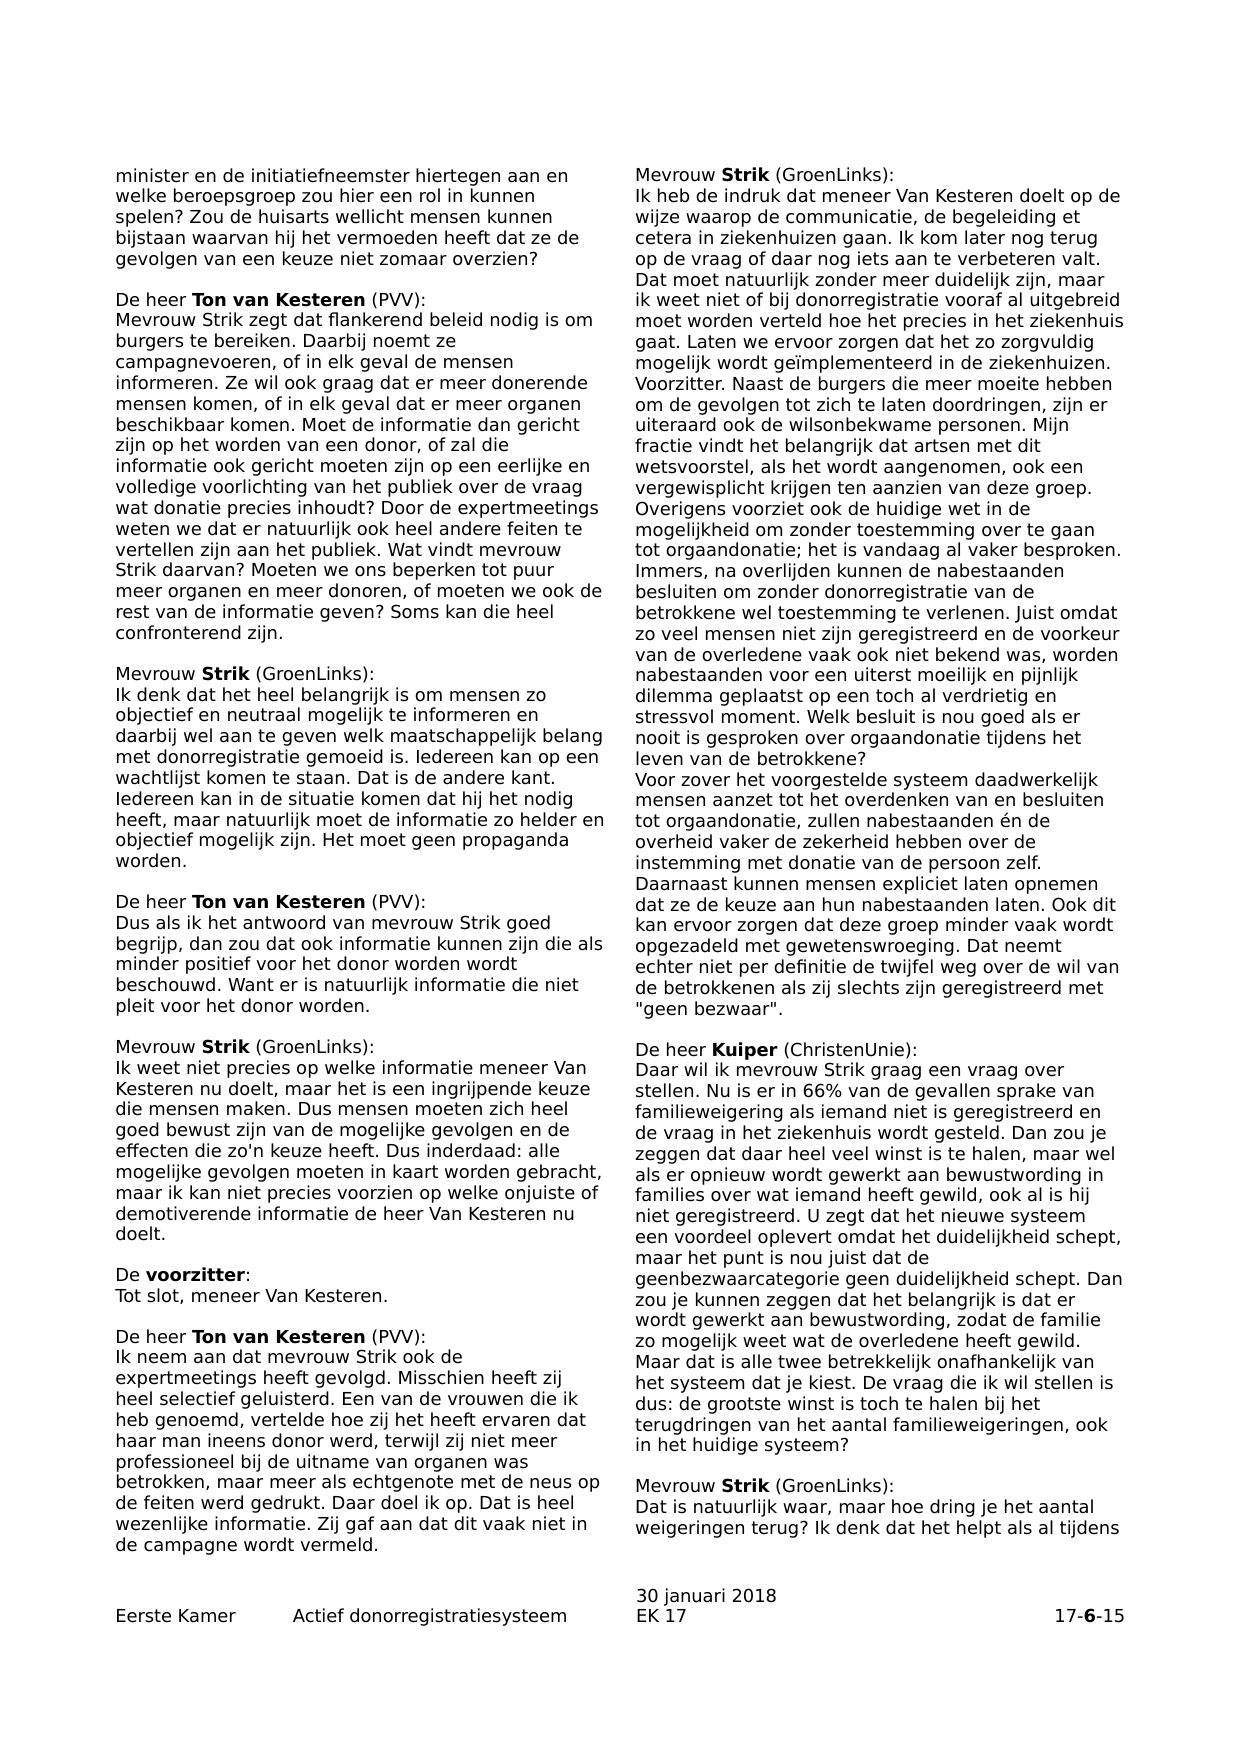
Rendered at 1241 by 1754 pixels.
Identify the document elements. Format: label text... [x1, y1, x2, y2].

text Dus als ik het antwoord van mevrouw Strik goed begrijp, dan zou dat ook informatie kunnen zijn die als minder positief voor het donor worden wordt beschouwd. Want er is natuurlijk informatie die niet pleit voor het donor worden. [115, 912, 605, 1017]
text minister en de initiatiefneemster hiertegen aan en welke beroepsgroep zou hier een rol in kunnen spelen? Zou de huisarts wellicht mensen kunnen bijstaan waarvan hij het vermoeden heeft dat ze de gevolgen van een keuze niet zomaar overzien? [115, 165, 605, 269]
text Mevrouw Strik (GroenLinks): [635, 165, 1125, 186]
text Daar wil ik mevrouw Strik graag een vraag over stellen. Nu is er in 66% van de gevallen sprake van familieweigering als iemand niet is geregistreerd en de vraag in het ziekenhuis wordt gesteld. Dan zou je zeggen dat daar heel veel winst is te halen, maar wel als er opnieuw wordt gewerkt aan bewustwording in families over wat iemand heeft gewild, ook al is hij niet geregistreerd. U zegt dat het nieuwe systeem een voordeel oplevert omdat het duidelijkheid schept, maar het punt is nou juist dat de geenbezwaarcategorie geen duidelijkheid schept. Dan zou je kunnen zeggen dat het belangrijk is dat er wordt gewerkt aan bewustwording, zodat de familie zo mogelijk weet wat de overledene heeft gewild. Maar dat is alle twee betrekkelijk onafhankelijk van het systeem dat je kiest. De vraag die ik wil stellen is dus: de grootste winst is toch te halen bij het terugdringen van het aantal familieweigeringen, ook in het huidige systeem? [635, 1060, 1125, 1456]
text Tot slot, meneer Van Kesteren. [115, 1286, 605, 1306]
text Ik denk dat het heel belangrijk is om mensen zo objectief en neutraal mogelijk te informeren en daarbij wel aan te geven welk maatschappelijk belang met donorregistratie gemoeid is. Iedereen kan op een wachtlijst komen te staan. Dat is de andere kant. Iedereen kan in de situatie komen dat hij het nodig heeft, maar natuurlijk moet de informatie zo helder en objectief mogelijk zijn. Het moet geen propaganda worden. [115, 684, 605, 872]
text De voorzitter: [115, 1265, 605, 1286]
text Dat is natuurlijk waar, maar hoe dring je het aantal weigeringen terug? Ik denk dat het helpt als al tijdens [635, 1497, 1125, 1538]
text Mevrouw Strik (GroenLinks): [115, 1037, 605, 1057]
text Ik weet niet precies op welke informatie meneer Van Kesteren nu doelt, maar het is een ingrijpende keuze die mensen maken. Dus mensen moeten zich heel goed bewust zijn van de mogelijke gevolgen en de effecten die zo'n keuze heeft. Dus inderdaad: alle mogelijke gevolgen moeten in kaart worden gebracht, maar ik kan niet precies voorzien op welke onjuiste of demotiverende informatie de heer Van Kesteren nu doelt. [115, 1057, 605, 1245]
text Voor zover het voorgestelde systeem daadwerkelijk mensen aanzet tot het overdenken van en besluiten tot orgaandonatie, zullen nabestaanden én de overheid vaker de zekerheid hebben over de instemming met donatie van de persoon zelf. Daarnaast kunnen mensen expliciet laten opnemen dat ze de keuze aan hun nabestaanden laten. Ook dit kan ervoor zorgen dat deze groep minder vaak wordt opgezadeld met gewetenswroeging. Dat neemt echter niet per definitie de twijfel weg over de wil van de betrokkenen als zij slechts zijn geregistreerd met "geen bezwaar". [635, 769, 1125, 1019]
text De heer Ton van Kesteren (PVV): [115, 1326, 605, 1347]
text De heer Ton van Kesteren (PVV): [115, 892, 605, 912]
text Ik neem aan dat mevrouw Strik ook de expertmeetings heeft gevolgd. Misschien heeft zij heel selectief geluisterd. Een van de vrouwen die ik heb genoemd, vertelde hoe zij het heeft ervaren dat haar man ineens donor werd, terwijl zij niet meer professioneel bij de uitname van organen was betrokken, maar meer als echtgenote met de neus op de feiten werd gedrukt. Daar doel ik op. Dat is heel wezenlijke informatie. Zij gaf aan dat dit vaak niet in de campagne wordt vermeld. [115, 1347, 605, 1556]
text Voorzitter. Naast de burgers die meer moeite hebben om de gevolgen tot zich te laten doordringen, zijn er uiteraard ook de wilsonbekwame personen. Mijn fractie vindt het belangrijk dat artsen met dit wetsvoorstel, als het wordt aangenomen, ook een vergewisplicht krijgen ten aanzien van deze groep. Overigens voorziet ook de huidige wet in de mogelijkheid om zonder toestemming over te gaan tot orgaandonatie; het is vandaag al vaker besproken. Immers, na overlijden kunnen de nabestaanden besluiten om zonder donorregistratie van de betrokkene wel toestemming te verlenen. Juist omdat zo veel mensen niet zijn geregistreerd en de voorkeur van de overledene vaak ook niet bekend was, worden nabestaanden voor een uiterst moeilijk en pijnlijk dilemma geplaatst op een toch al verdrietig en stressvol moment. Welk besluit is nou goed als er nooit is gesproken over orgaandonatie tijdens het leven van de betrokkene? [635, 373, 1125, 769]
text Mevrouw Strik (GroenLinks): [115, 663, 605, 684]
text Mevrouw Strik zegt dat flankerend beleid nodig is om burgers te bereiken. Daarbij noemt ze campagnevoeren, of in elk geval de mensen informeren. Ze wil ook graag dat er meer donerende mensen komen, of in elk geval dat er meer organen beschikbaar komen. Moet de informatie dan gericht zijn op het worden van een donor, of zal die informatie ook gericht moeten zijn op een eerlijke en volledige voorlichting van het publiek over de vraag wat donatie precies inhoudt? Door de expertmeetings weten we dat er natuurlijk ook heel andere feiten te vertellen zijn aan het publiek. Wat vindt mevrouw Strik daarvan? Moeten we ons beperken tot puur meer organen en meer donoren, of moeten we ook de rest van de informatie geven? Soms kan die heel confronterend zijn. [115, 310, 605, 643]
text Ik heb de indruk dat meneer Van Kesteren doelt op de wijze waarop de communicatie, de begeleiding et cetera in ziekenhuizen gaan. Ik kom later nog terug op de vraag of daar nog iets aan te verbeteren valt. Dat moet natuurlijk zonder meer duidelijk zijn, maar ik weet niet of bij donorregistratie vooraf al uitgebreid moet worden verteld hoe het precies in het ziekenhuis gaat. Laten we ervoor zorgen dat het zo zorgvuldig mogelijk wordt geïmplementeerd in de ziekenhuizen. [635, 186, 1125, 373]
text De heer Ton van Kesteren (PVV): [115, 289, 605, 310]
text Mevrouw Strik (GroenLinks): [635, 1476, 1125, 1497]
text De heer Kuiper (ChristenUnie): [635, 1039, 1125, 1060]
